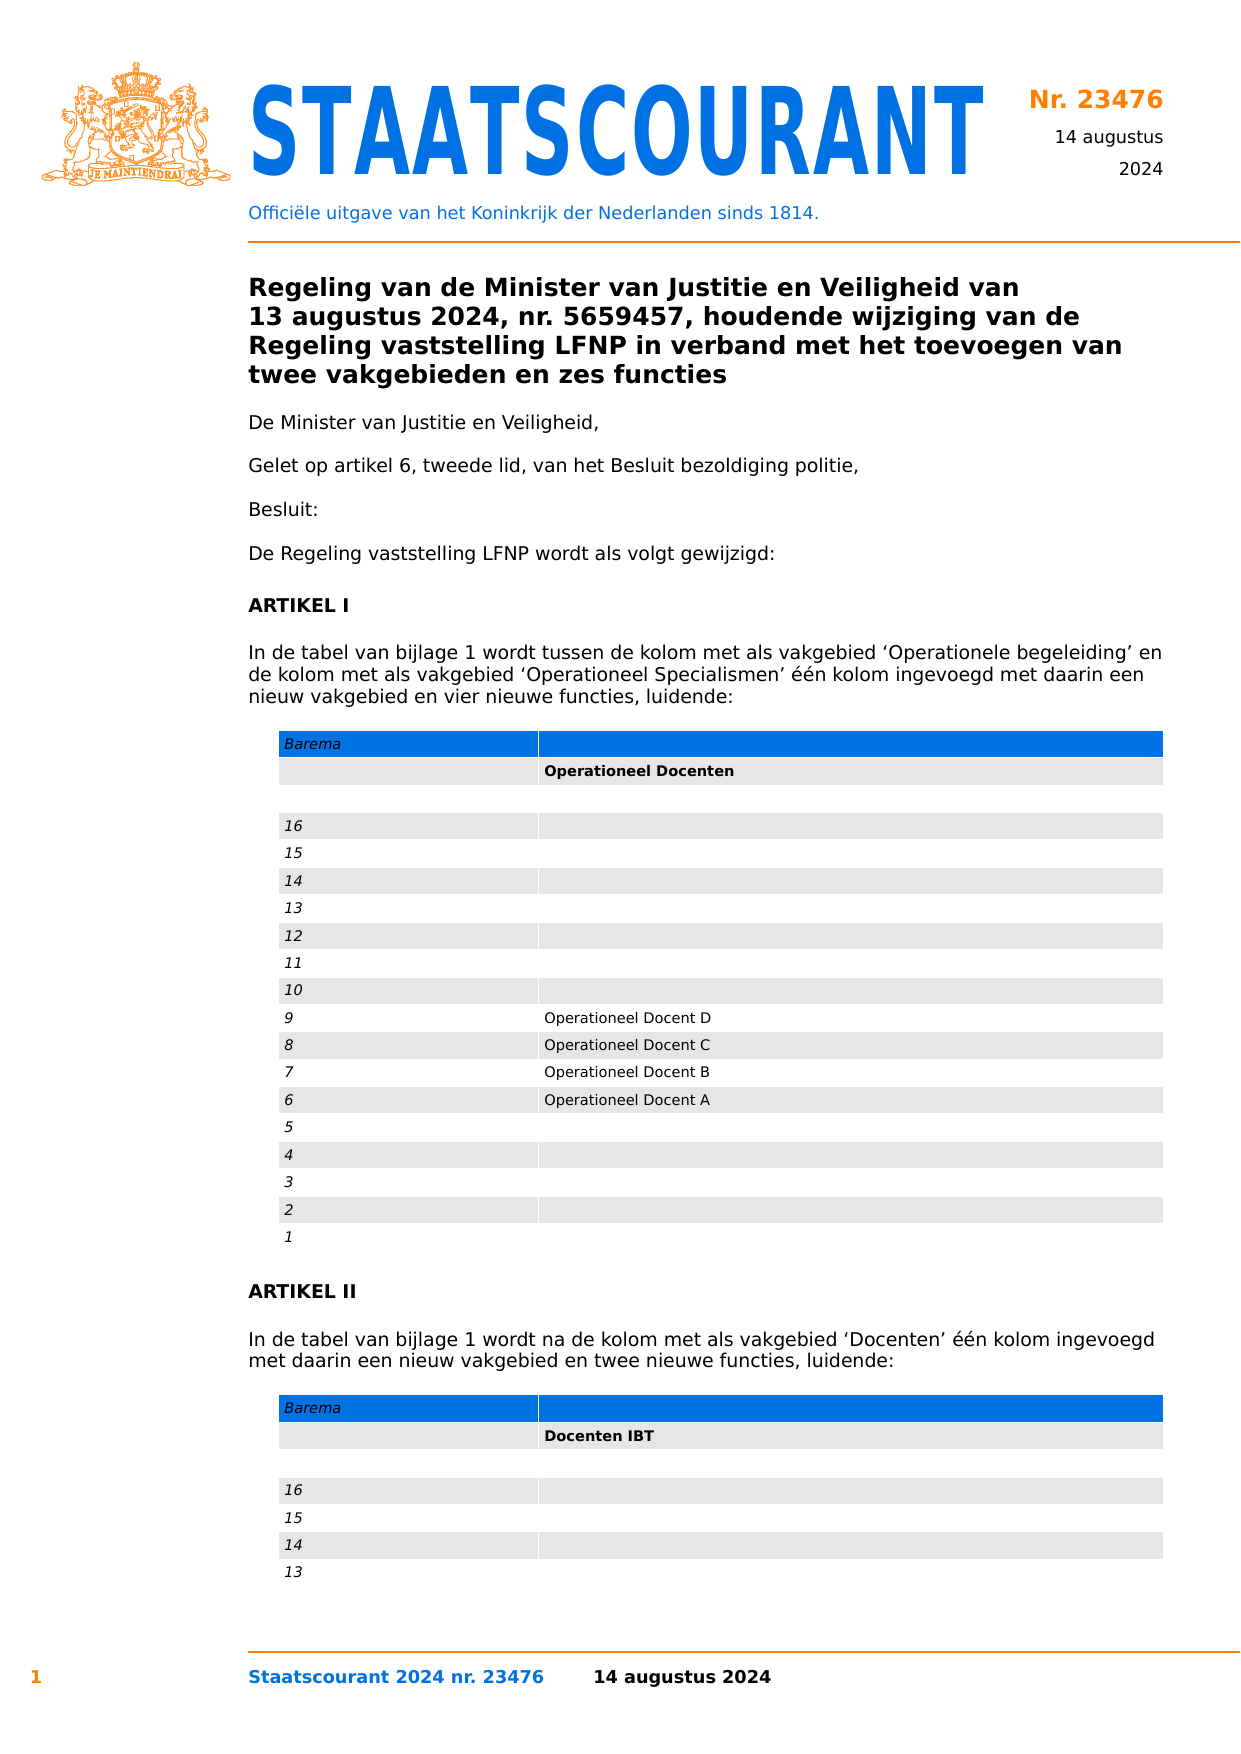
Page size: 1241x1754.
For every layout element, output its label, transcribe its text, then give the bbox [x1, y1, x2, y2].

table_cell Operationeel Docent A [539, 1087, 1163, 1113]
table_cell [539, 1532, 1163, 1559]
table_cell [539, 1169, 1163, 1196]
table_cell [539, 841, 1163, 867]
table_cell 2 [279, 1197, 538, 1223]
subtitle ARTIKEL I [248, 595, 1163, 617]
table_cell [539, 868, 1163, 894]
table_cell [539, 1142, 1163, 1168]
table_cell 16 [279, 1478, 538, 1504]
table_cell 4 [279, 1142, 538, 1168]
table_cell 5 [279, 1115, 538, 1141]
picture [41, 62, 231, 186]
table_cell 8 [279, 1032, 538, 1059]
table_cell [279, 758, 538, 785]
table_cell [539, 895, 1163, 922]
table_cell [539, 1197, 1163, 1223]
table_cell Operationeel Docent C [539, 1032, 1163, 1059]
table_cell [279, 1423, 538, 1449]
table_cell [539, 813, 1163, 839]
table_header STAATSCOURANT [248, 62, 998, 203]
table_header [539, 731, 1163, 757]
table_cell 14 [279, 868, 538, 894]
table_cell 10 [279, 978, 538, 1004]
table_cell 3 [279, 1169, 538, 1196]
table_cell 15 [279, 1505, 538, 1531]
subtitle Regeling van de Minister van Justitie en Veiligheid van 13 augustus 2024, nr. 5659457, houdende wijziging van de Regeling vaststelling LFNP in verband met het toevoegen van twee vakgebieden en zes functies [248, 273, 1163, 390]
table_cell Operationeel Docenten [539, 758, 1163, 785]
table_cell 13 [279, 895, 538, 922]
text In de tabel van bijlage 1 wordt na de kolom met als vakgebied ‘Docenten’ één kolom ingevoegd met daarin een nieuw vakgebied en twee nieuwe functies, luidende: [248, 1328, 1163, 1372]
table_cell 6 [279, 1087, 538, 1113]
table_header [25, 62, 248, 241]
text Besluit: [248, 499, 1163, 521]
table_cell 14 [279, 1532, 538, 1559]
table_cell [539, 1478, 1163, 1504]
table_cell [539, 786, 1163, 812]
table_cell [539, 1224, 1163, 1250]
subtitle ARTIKEL II [248, 1281, 1163, 1303]
table_header Barema [279, 1395, 538, 1422]
text De Regeling vaststelling LFNP wordt als volgt gewijzigd: [248, 543, 1163, 565]
table_cell [539, 950, 1163, 976]
table_cell [539, 1450, 1163, 1476]
table_cell Operationeel Docent B [539, 1060, 1163, 1086]
table_cell 16 [279, 813, 538, 839]
table_cell 11 [279, 950, 538, 976]
table_cell [539, 1560, 1163, 1586]
table_cell [539, 978, 1163, 1004]
table_cell [539, 1505, 1163, 1531]
text In de tabel van bijlage 1 wordt tussen de kolom met als vakgebied ‘Operationele begeleiding’ en de kolom met als vakgebied ‘Operationeel Specialismen’ één kolom ingevoegd met daarin een nieuw vakgebied en vier nieuwe functies, luidende: [248, 642, 1163, 708]
table_cell [279, 1450, 538, 1476]
text Gelet op artikel 6, tweede lid, van het Besluit bezoldiging politie, [248, 455, 1163, 477]
table_cell [539, 1115, 1163, 1141]
table_header Barema [279, 731, 538, 757]
text De Minister van Justitie en Veiligheid, [248, 412, 1163, 433]
table_cell 13 [279, 1560, 538, 1586]
table_cell 9 [279, 1005, 538, 1031]
table_header Nr. 23476 [998, 62, 1240, 121]
table_cell [279, 786, 538, 812]
table_cell 1 [279, 1224, 538, 1250]
table_cell Docenten IBT [539, 1423, 1163, 1449]
table_cell 15 [279, 841, 538, 867]
table_header [539, 1395, 1163, 1422]
table_cell [539, 923, 1163, 949]
table_cell 2024 [998, 153, 1240, 203]
table_cell Officiële uitgave van het Koninkrijk der Nederlanden sinds 1814. [248, 203, 1240, 241]
table_cell 12 [279, 923, 538, 949]
table_cell Operationeel Docent D [539, 1005, 1163, 1031]
table_cell 14 augustus [998, 121, 1240, 153]
table_cell 7 [279, 1060, 538, 1086]
